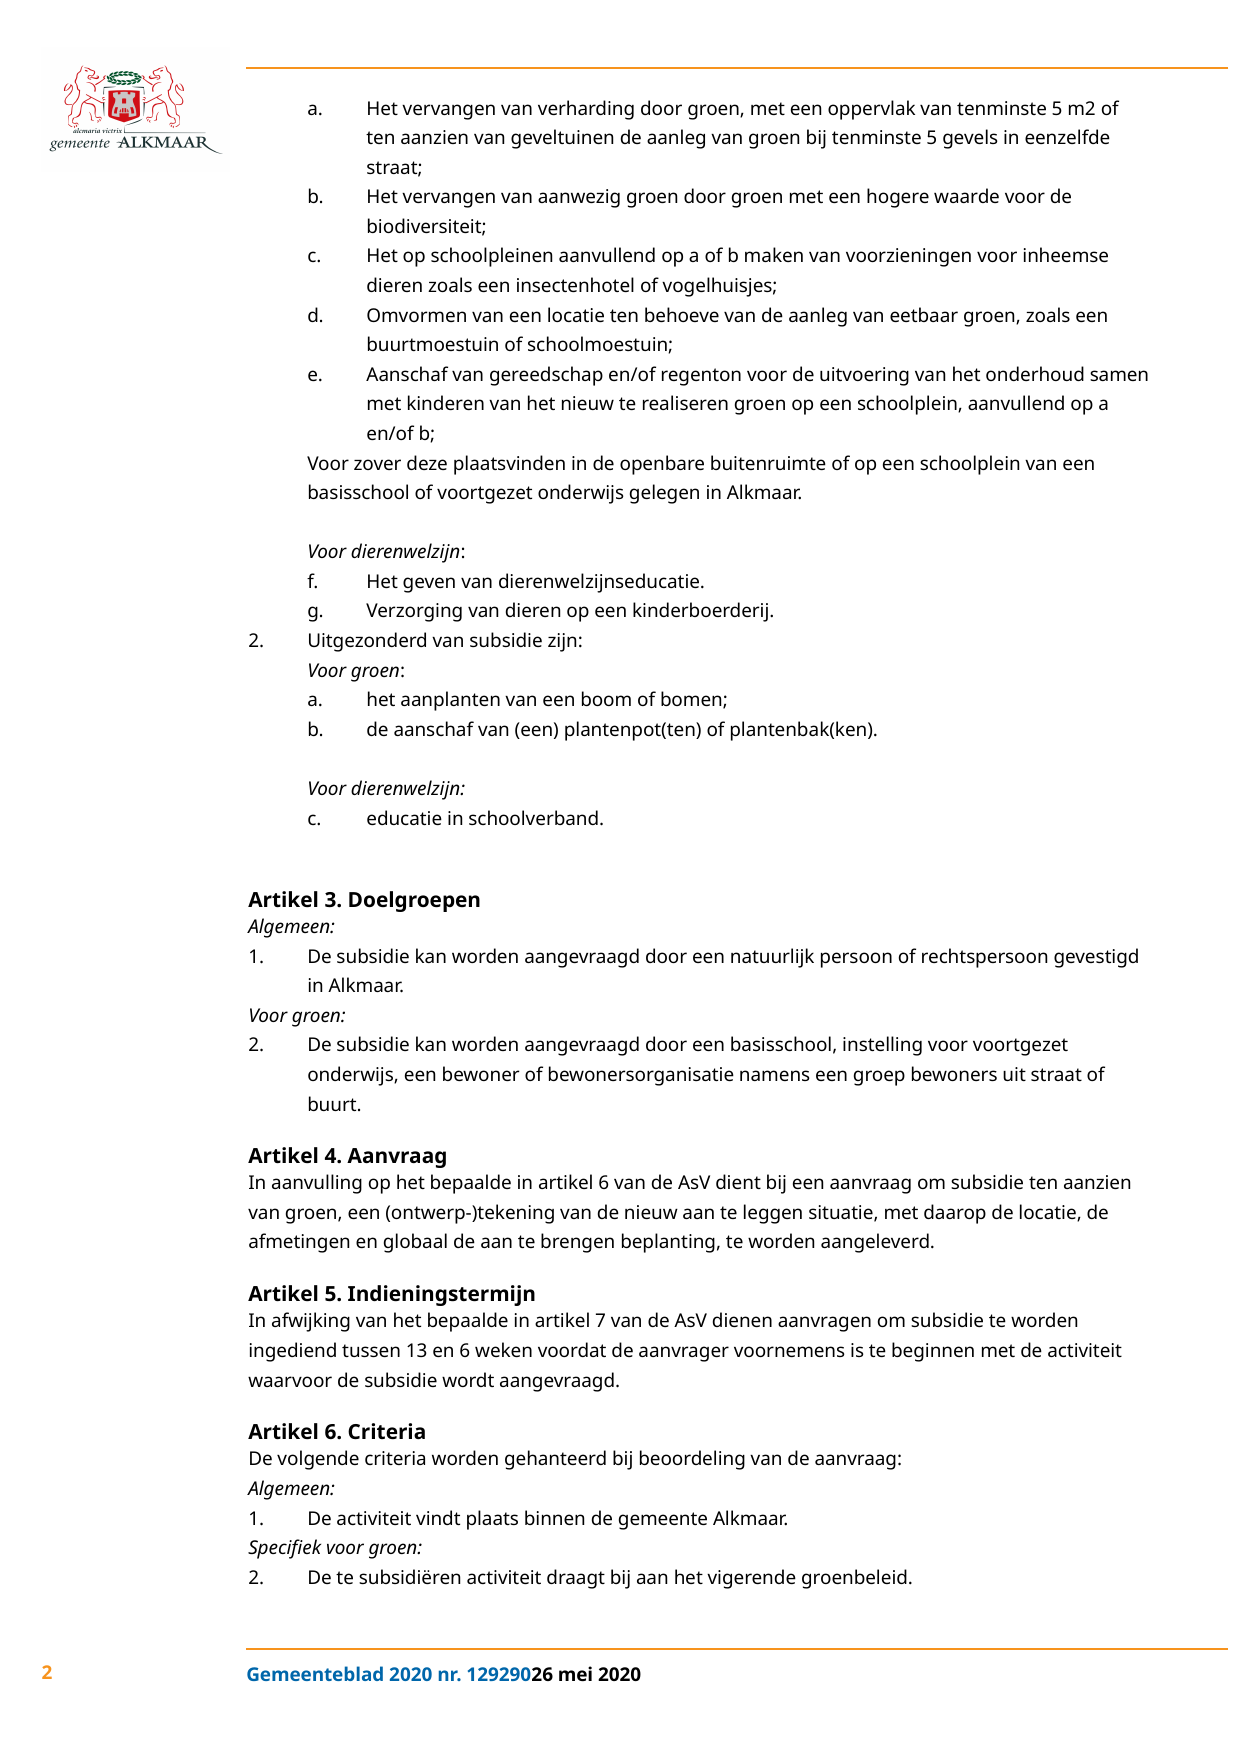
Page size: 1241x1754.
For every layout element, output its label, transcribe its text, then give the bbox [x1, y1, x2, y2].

list Het op schoolpleinen aanvullend op a of b maken van voorzieningen voor inheemse dieren zoals een insectenhotel of vogelhuisjes; [307, 243, 1152, 298]
list Uitgezonderd van subsidie zijn: [248, 627, 1152, 653]
list Voor groen: [248, 657, 1152, 683]
text Artikel 3. Doelgroepen [248, 885, 1152, 913]
list de aanschaf van (een) plantenpot(ten) of plantenbak(ken). [307, 716, 1152, 742]
text Algemeen: [248, 913, 1152, 939]
text In afwijking van het bepaalde in artikel 7 van de AsV dienen aanvragen om subsidie te worden ingediend tussen 13 en 6 weken voordat de aanvrager voornemens is te beginnen met de activiteit waarvoor de subsidie wordt aangevraagd. [248, 1308, 1152, 1392]
list educatie in schoolverband. [307, 805, 1152, 831]
list De subsidie kan worden aangevraagd door een natuurlijk persoon of rechtspersoon gevestigd in Alkmaar. [248, 943, 1152, 998]
list De subsidie kan worden aangevraagd door een basisschool, instelling voor voortgezet onderwijs, een bewoner of bewonersorganisatie namens een groep bewoners uit straat of buurt. [248, 1032, 1152, 1116]
list Voor dierenwelzijn: [248, 775, 1152, 801]
list Het vervangen van aanwezig groen door groen met een hogere waarde voor de biodiversiteit; [307, 183, 1152, 239]
list Omvormen van een locatie ten behoeve van de aanleg van eetbaar groen, zoals een buurtmoestuin of schoolmoestuin; [307, 302, 1152, 357]
text Voor groen: [248, 1002, 1152, 1028]
text Artikel 5. Indieningstermijn [248, 1279, 1152, 1308]
text In aanvulling op het bepaalde in artikel 6 van de AsV dient bij een aanvraag om subsidie ten aanzien van groen, een (ontwerp-)tekening van de nieuw aan te leggen situatie, met daarop de locatie, de afmetingen en globaal de aan te brengen beplanting, te worden aangeleverd. [248, 1169, 1152, 1254]
list De te subsidiëren activiteit draagt bij aan het vigerende groenbeleid. [248, 1564, 1152, 1590]
list Voor dierenwelzijn: [248, 538, 1152, 564]
list Verzorging van dieren op een kinderboerderij. [307, 598, 1152, 623]
list De activiteit vindt plaats binnen de gemeente Alkmaar. [248, 1505, 1152, 1531]
text Algemeen: [248, 1475, 1152, 1501]
list het aanplanten van een boom of bomen; [307, 686, 1152, 712]
list Aanschaf van gereedschap en/of regenton voor de uitvoering van het onderhoud samen met kinderen van het nieuw te realiseren groen op een schoolplein, aanvullend op a en/of b; [307, 361, 1152, 446]
picture [41, 47, 231, 172]
text Specifiek voor groen: [248, 1534, 1152, 1560]
list Voor zover deze plaatsvinden in de openbare buitenruimte of op een schoolplein van een basisschool of voortgezet onderwijs gelegen in Alkmaar. [248, 450, 1152, 505]
list Het vervangen van verharding door groen, met een oppervlak van tenminste 5 m2 of ten aanzien van geveltuinen de aanleg van groen bij tenminste 5 gevels in eenzelfde straat; [307, 95, 1152, 180]
text Artikel 4. Aanvraag [248, 1141, 1152, 1169]
text Artikel 6. Criteria [248, 1417, 1152, 1446]
text De volgende criteria worden gehanteerd bij beoordeling van de aanvraag: [248, 1446, 1152, 1471]
list Het geven van dierenwelzijnseducatie. [307, 568, 1152, 594]
